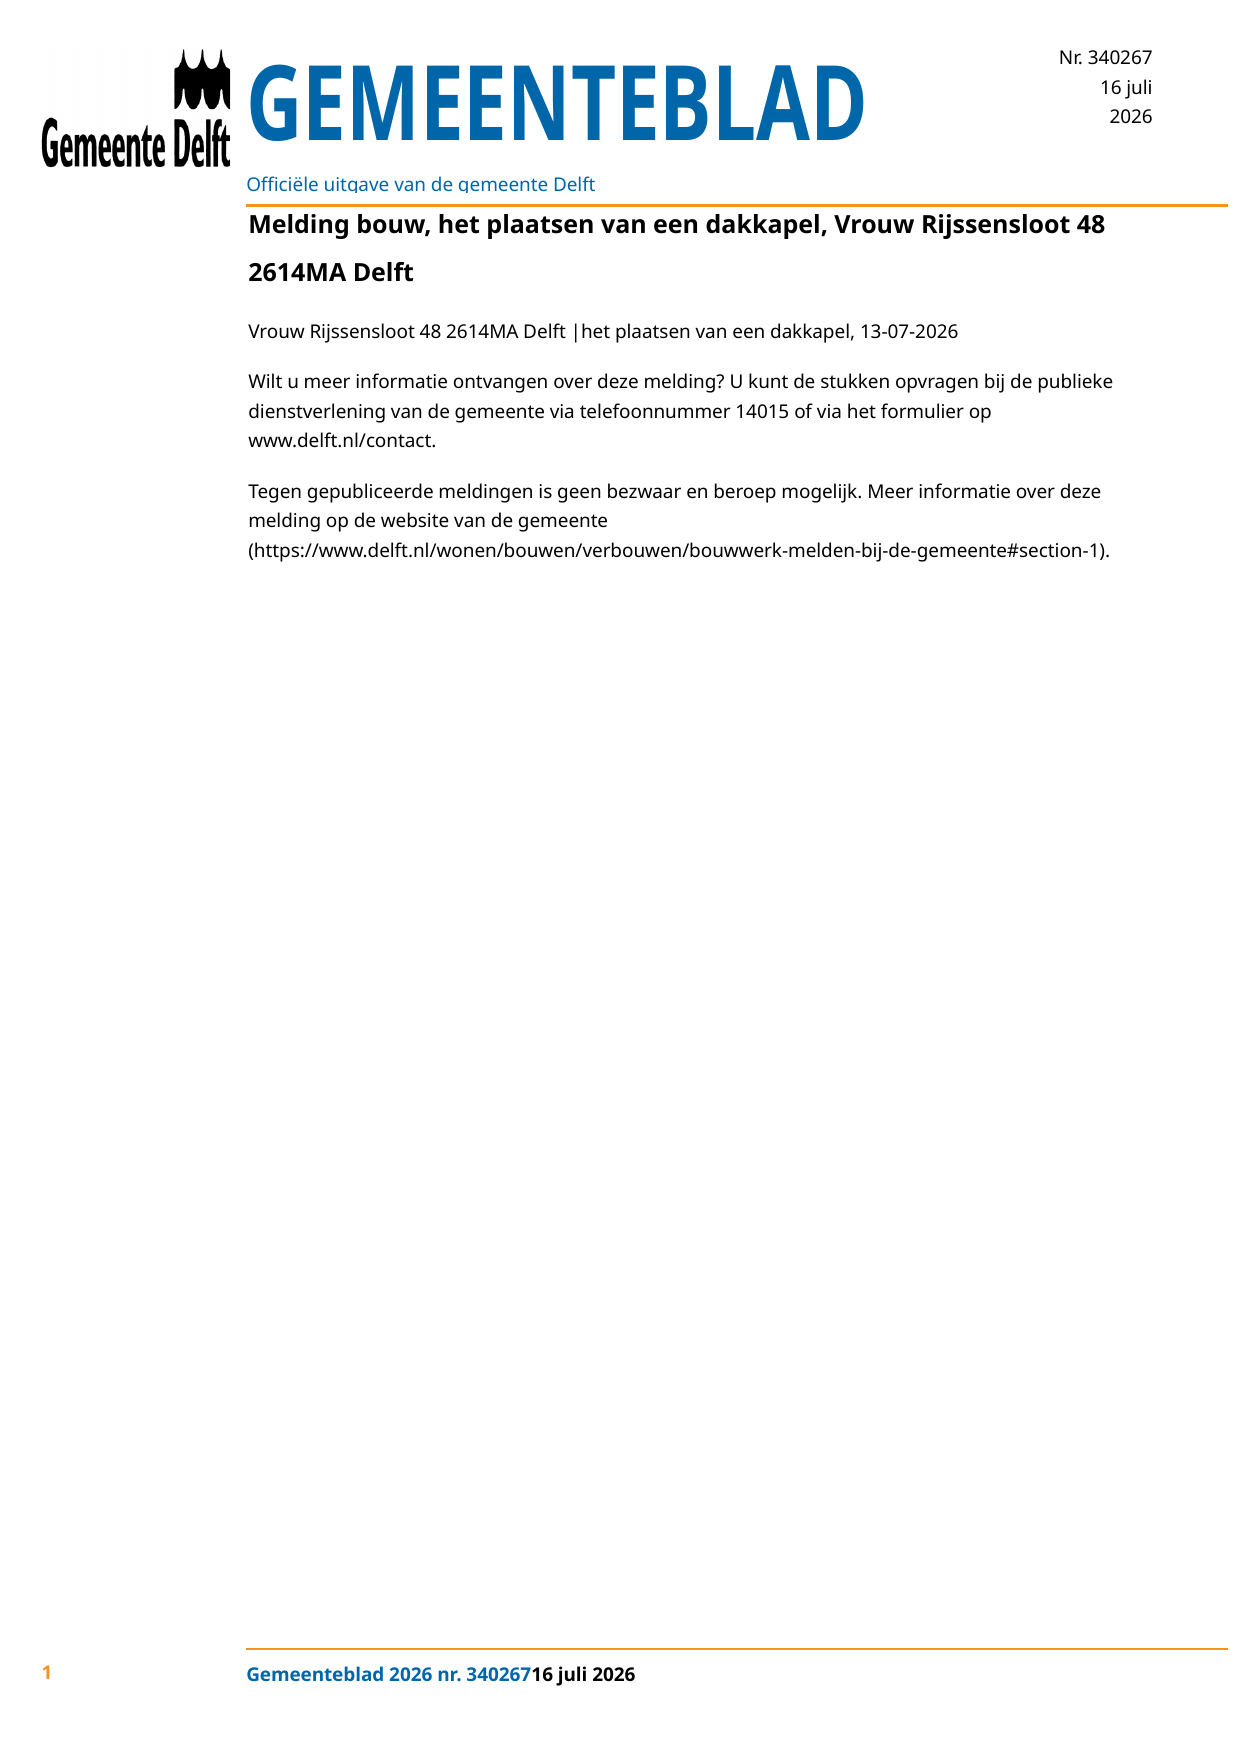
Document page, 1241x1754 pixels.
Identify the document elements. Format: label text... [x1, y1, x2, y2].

text Melding bouw, het plaatsen van een dakkapel, Vrouw Rijssensloot 48 2614MA Delft [248, 207, 1152, 288]
text Vrouw Rijssensloot 48 2614MA Delft |het plaatsen van een dakkapel, 13-07-2026 [248, 318, 1152, 344]
text Tegen gepubliceerde meldingen is geen bezwaar en beroep mogelijk. Meer informatie over deze melding op de website van de gemeente (https://www.delft.nl/wonen/bouwen/verbouwen/bouwwerk-melden-bij-de-gemeente#section-1). [248, 478, 1152, 563]
picture [41, 47, 231, 172]
text Wilt u meer informatie ontvangen over deze melding? U kunt de stukken opvragen bij de publieke dienstverlening van de gemeente via telefoonnummer 14015 of via het formulier op www.delft.nl/contact. [248, 368, 1152, 453]
